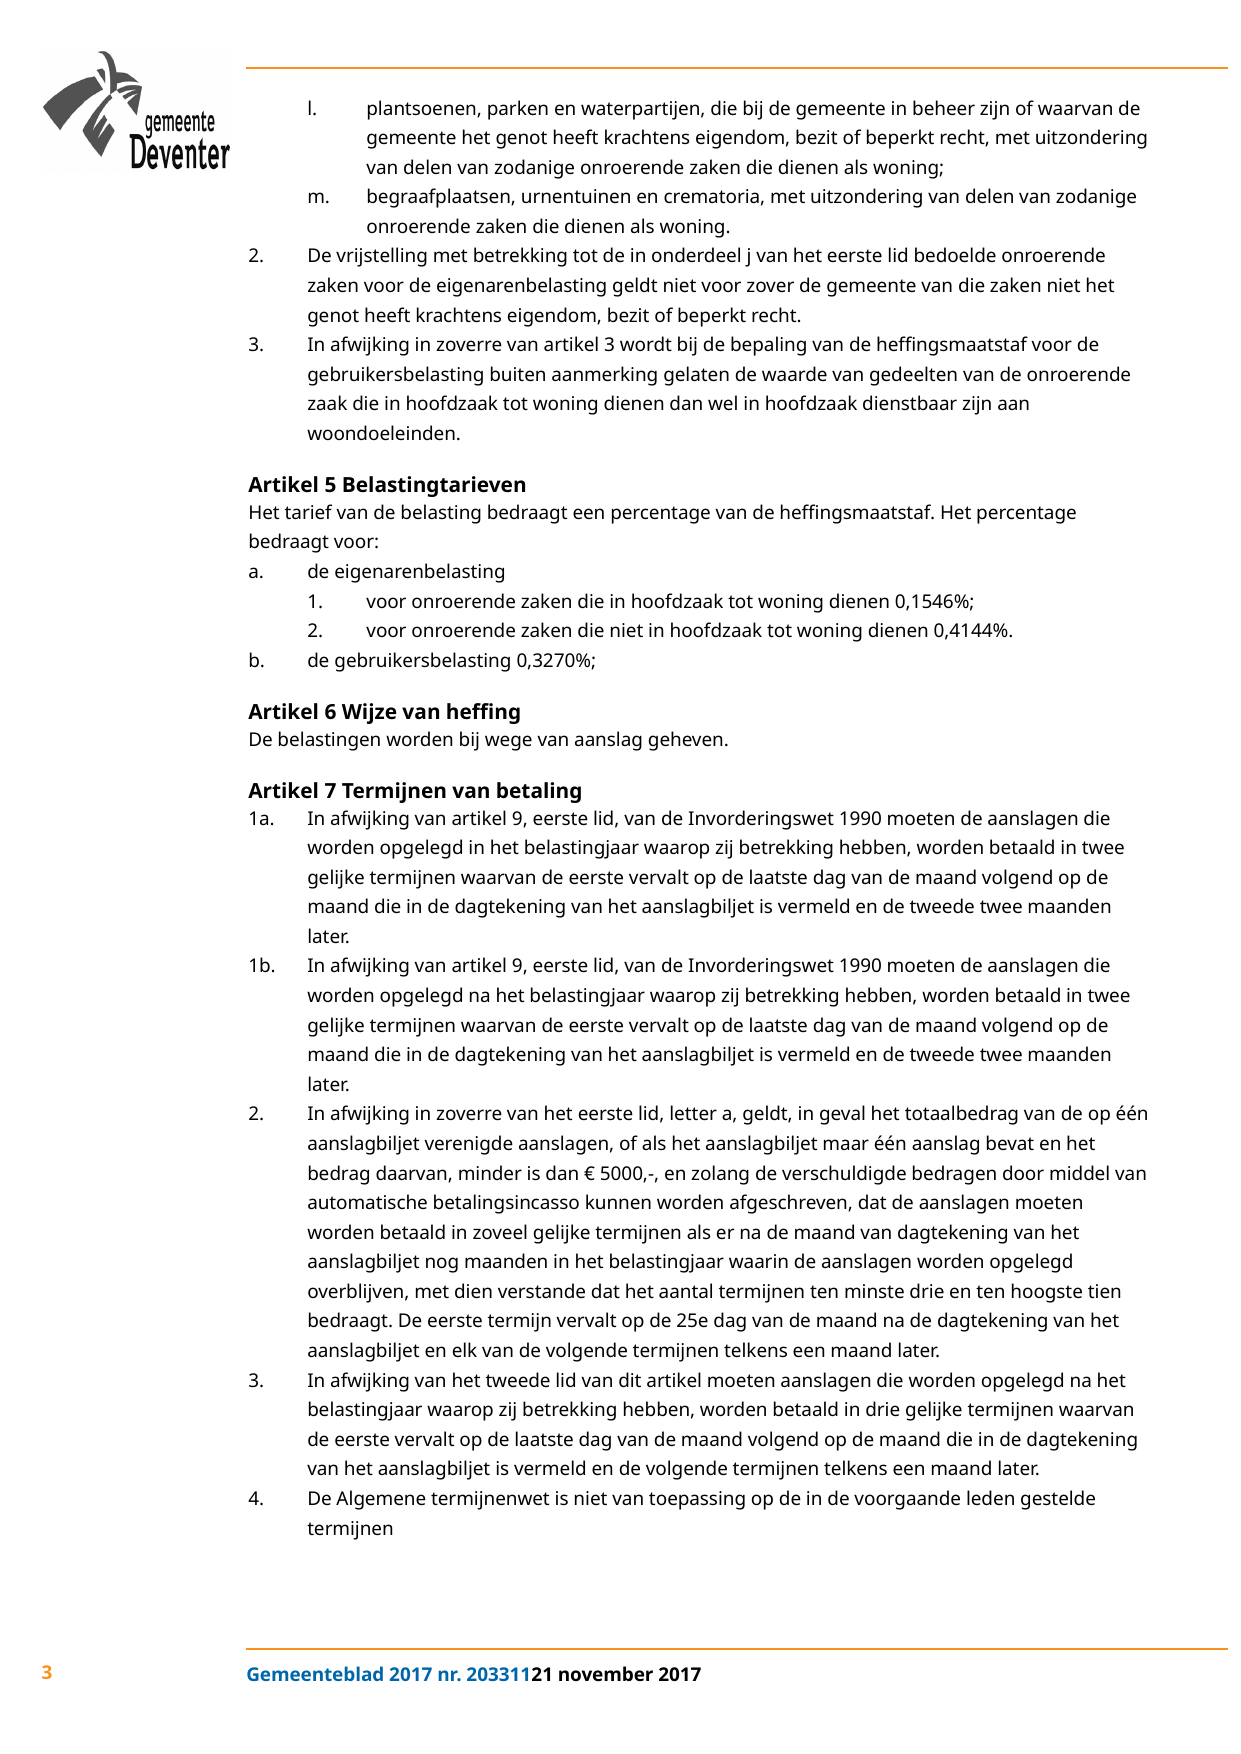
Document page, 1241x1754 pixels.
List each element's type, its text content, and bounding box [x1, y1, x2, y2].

list De Algemene termijnenwet is niet van toepassing op de in de voorgaande leden gestelde termijnen [248, 1485, 1152, 1540]
list de gebruikersbelasting 0,3270%; [248, 647, 1152, 673]
text Artikel 5 Belastingtarieven [248, 471, 1152, 499]
list voor onroerende zaken die in hoofdzaak tot woning dienen 0,1546%; [307, 588, 1152, 613]
picture [41, 47, 231, 172]
list In afwijking van artikel 9, eerste lid, van de Invorderingswet 1990 moeten de aanslagen die worden opgelegd in het belastingjaar waarop zij betrekking hebben, worden betaald in twee gelijke termijnen waarvan de eerste vervalt op de laatste dag van de maand volgend op de maand die in de dagtekening van het aanslagbiljet is vermeld en de tweede twee maanden later. [248, 805, 1152, 949]
text Artikel 6 Wijze van heffing [248, 697, 1152, 726]
list plantsoenen, parken en waterpartijen, die bij de gemeente in beheer zijn of waarvan de gemeente het genot heeft krachtens eigendom, bezit of beperkt recht, met uitzondering van delen van zodanige onroerende zaken die dienen als woning; [307, 95, 1152, 180]
list de eigenarenbelasting [248, 558, 1152, 584]
text Het tarief van de belasting bedraagt een percentage van de heffingsmaatstaf. Het percentage bedraagt voor: [248, 499, 1152, 554]
list In afwijking van artikel 9, eerste lid, van de Invorderingswet 1990 moeten de aanslagen die worden opgelegd na het belastingjaar waarop zij betrekking hebben, worden betaald in twee gelijke termijnen waarvan de eerste vervalt op de laatste dag van de maand volgend op de maand die in de dagtekening van het aanslagbiljet is vermeld en de tweede twee maanden later. [248, 953, 1152, 1097]
list In afwijking van het tweede lid van dit artikel moeten aanslagen die worden opgelegd na het belastingjaar waarop zij betrekking hebben, worden betaald in drie gelijke termijnen waarvan de eerste vervalt op de laatste dag van de maand volgend op de maand die in de dagtekening van het aanslagbiljet is vermeld en de volgende termijnen telkens een maand later. [248, 1367, 1152, 1481]
list In afwijking in zoverre van het eerste lid, letter a, geldt, in geval het totaalbedrag van de op één aanslagbiljet verenigde aanslagen, of als het aanslagbiljet maar één aanslag bevat en het bedrag daarvan, minder is dan € 5000,-, en zolang de verschuldigde bedragen door middel van automatische betalingsincasso kunnen worden afgeschreven, dat de aanslagen moeten worden betaald in zoveel gelijke termijnen als er na de maand van dagtekening van het aanslagbiljet nog maanden in het belastingjaar waarin de aanslagen worden opgelegd overblijven, met dien verstande dat het aantal termijnen ten minste drie en ten hoogste tien bedraagt. De eerste termijn vervalt op de 25e dag van de maand na de dagtekening van het aanslagbiljet en elk van de volgende termijnen telkens een maand later. [248, 1101, 1152, 1363]
list voor onroerende zaken die niet in hoofdzaak tot woning dienen 0,4144%. [307, 617, 1152, 643]
list begraafplaatsen, urnentuinen en crematoria, met uitzondering van delen van zodanige onroerende zaken die dienen als woning. [307, 183, 1152, 239]
list In afwijking in zoverre van artikel 3 wordt bij de bepaling van de heffingsmaatstaf voor de gebruikersbelasting buiten aanmerking gelaten de waarde van gedeelten van de onroerende zaak die in hoofdzaak tot woning dienen dan wel in hoofdzaak dienstbaar zijn aan woondoeleinden. [248, 331, 1152, 446]
text De belastingen worden bij wege van aanslag geheven. [248, 726, 1152, 752]
list De vrijstelling met betrekking tot de in onderdeel j van het eerste lid bedoelde onroerende zaken voor de eigenarenbelasting geldt niet voor zover de gemeente van die zaken niet het genot heeft krachtens eigendom, bezit of beperkt recht. [248, 243, 1152, 328]
text Artikel 7 Termijnen van betaling [248, 776, 1152, 805]
